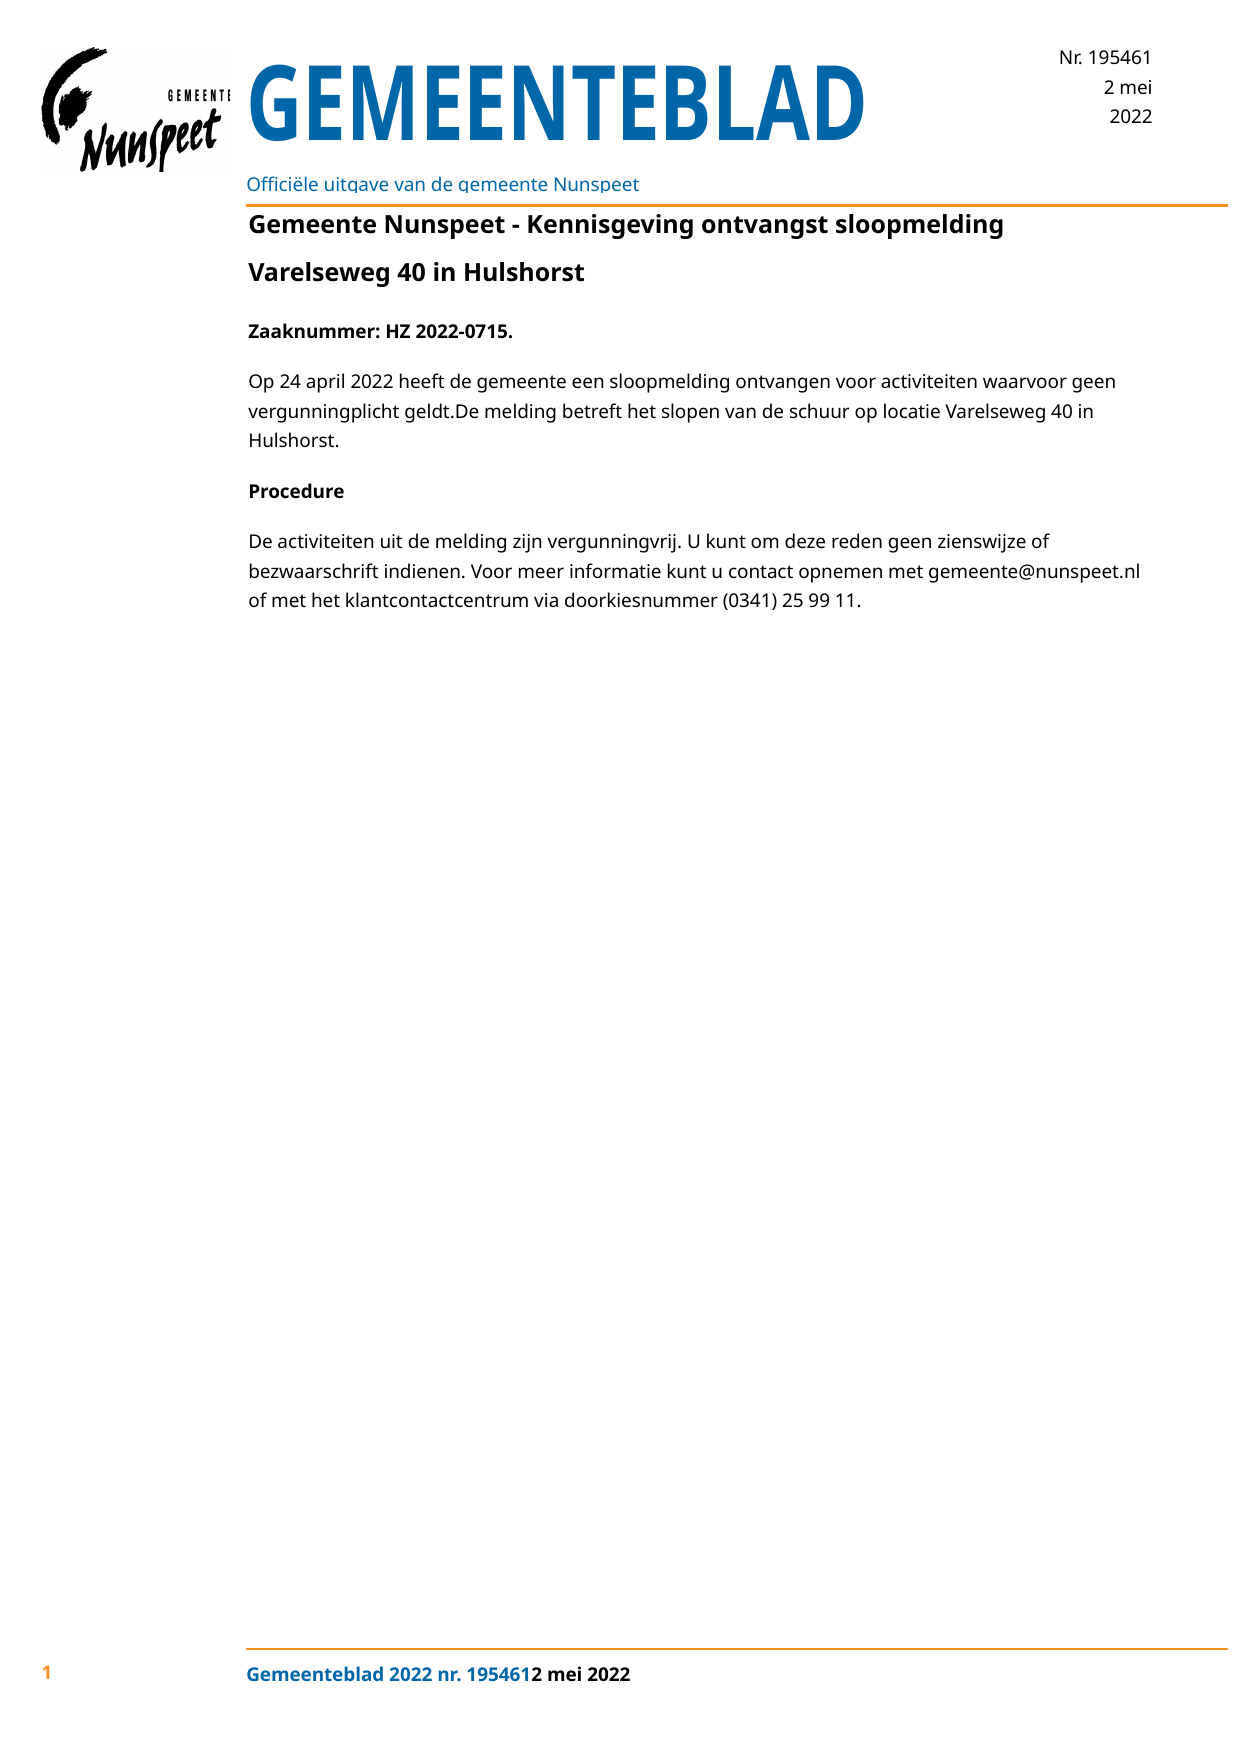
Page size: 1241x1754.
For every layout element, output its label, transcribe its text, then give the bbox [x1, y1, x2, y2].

text Gemeente Nunspeet - Kennisgeving ontvangst sloopmelding Varelseweg 40 in Hulshorst [248, 207, 1152, 288]
text De activiteiten uit de melding zijn vergunningvrij. U kunt om deze reden geen zienswijze of bezwaarschrift indienen. Voor meer informatie kunt u contact opnemen met gemeente@nunspeet.nl of met het klantcontactcentrum via doorkiesnummer (0341) 25 99 11. [248, 528, 1152, 613]
text Procedure [248, 478, 1152, 504]
text Zaaknummer: HZ 2022-0715. [248, 318, 1152, 344]
picture [41, 47, 231, 172]
text Op 24 april 2022 heeft de gemeente een sloopmelding ontvangen voor activiteiten waarvoor geen vergunningplicht geldt.De melding betreft het slopen van de schuur op locatie Varelseweg 40 in Hulshorst. [248, 368, 1152, 453]
